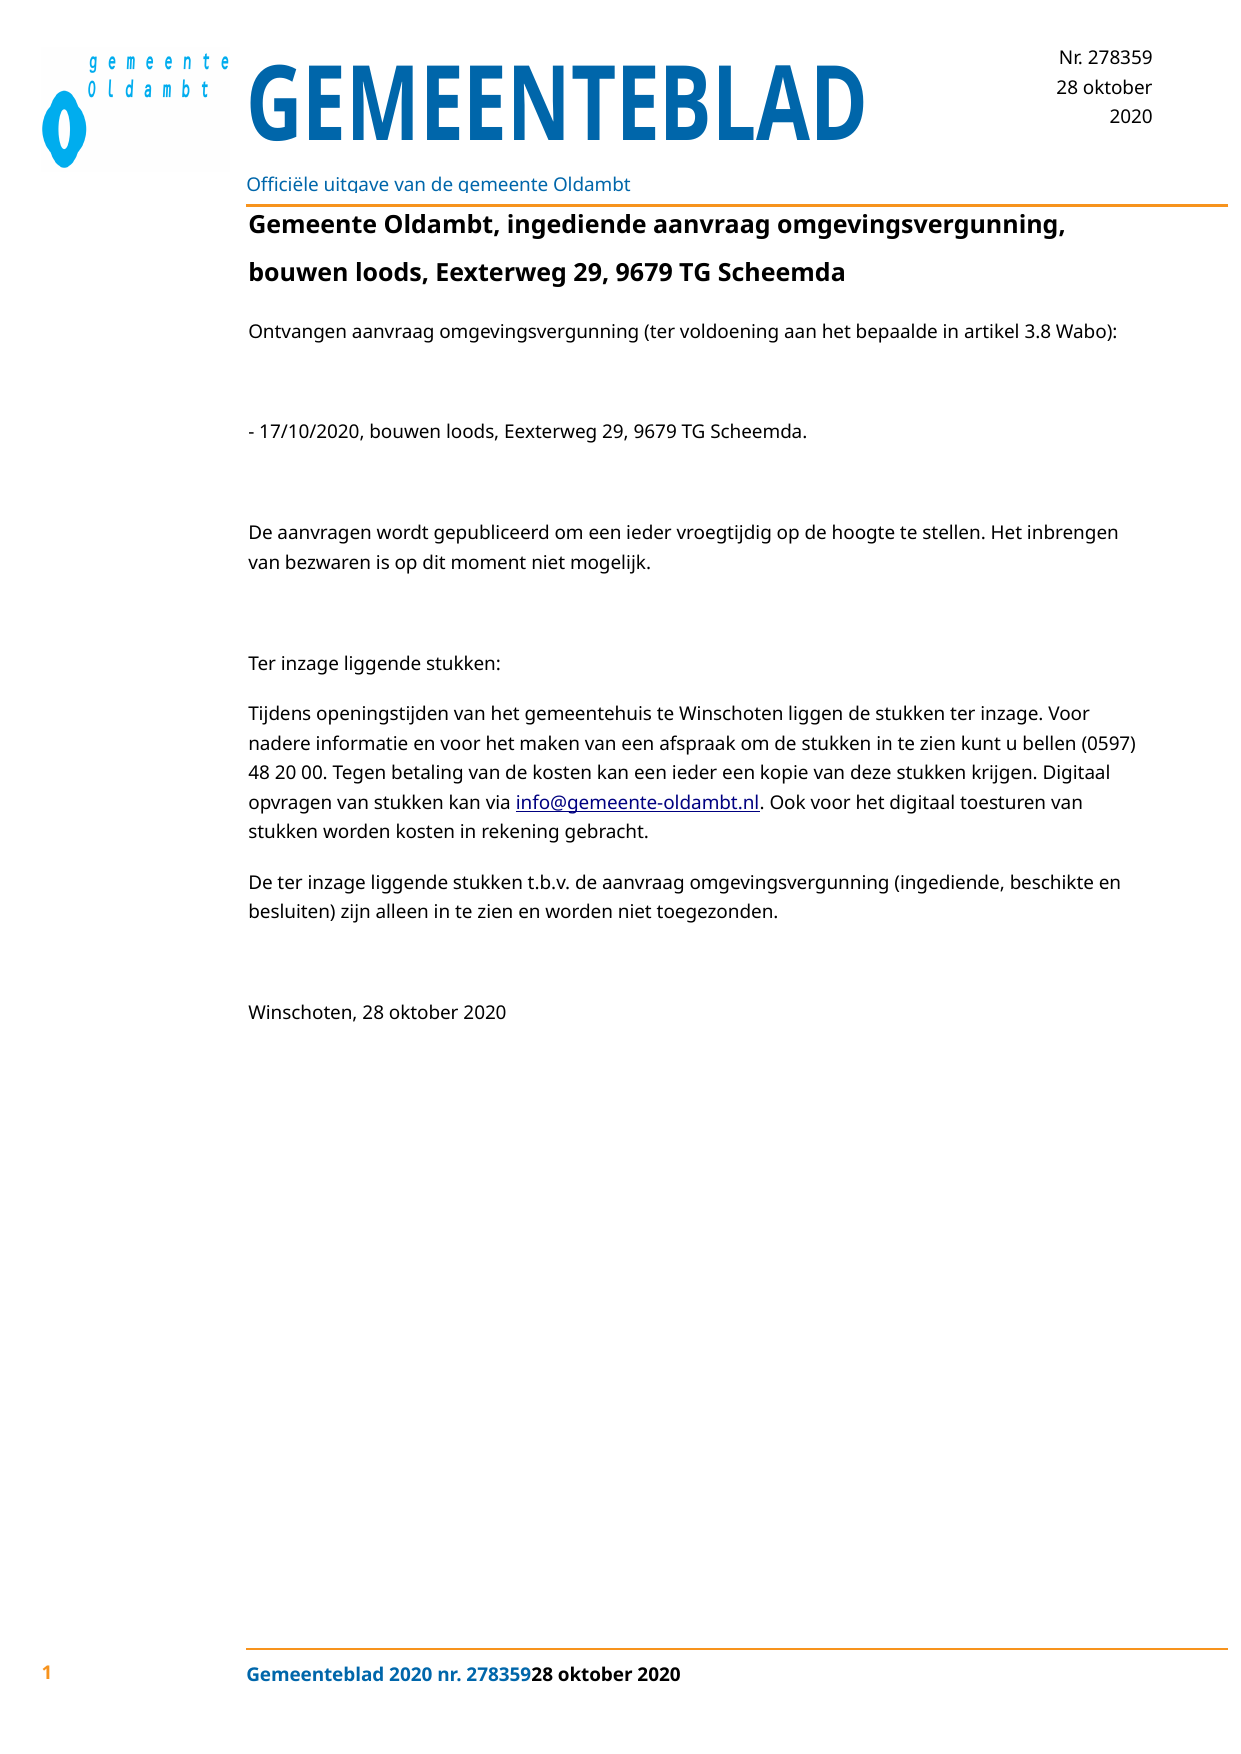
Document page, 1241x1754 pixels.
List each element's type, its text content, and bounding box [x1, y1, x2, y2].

text Ontvangen aanvraag omgevingsvergunning (ter voldoening aan het bepaalde in artikel 3.8 Wabo): [248, 318, 1152, 344]
text De aanvragen wordt gepubliceerd om een ieder vroegtijdig op de hoogte te stellen. Het inbrengen van bezwaren is op dit moment niet mogelijk. [248, 519, 1152, 575]
picture [41, 47, 231, 172]
text Gemeente Oldambt, ingediende aanvraag omgevingsvergunning, bouwen loods, Eexterweg 29, 9679 TG Scheemda [248, 207, 1152, 288]
text De ter inzage liggende stukken t.b.v. de aanvraag omgevingsvergunning (ingediende, beschikte en besluiten) zijn alleen in te zien en worden niet toegezonden. [248, 869, 1152, 924]
text Ter inzage liggende stukken: [248, 650, 1152, 676]
text Tijdens openingstijden van het gemeentehuis te Winschoten liggen de stukken ter inzage. Voor nadere informatie en voor het maken van een afspraak om de stukken in te zien kunt u bellen (0597) 48 20 00. Tegen betaling van de kosten kan een ieder een kopie van deze stukken krijgen. Digitaal opvragen van stukken kan via info@gemeente-oldambt.nl. Ook voor het digitaal toesturen van stukken worden kosten in rekening gebracht. [248, 700, 1152, 844]
text - 17/10/2020, bouwen loods, Eexterweg 29, 9679 TG Scheemda. [248, 419, 1152, 444]
text Winschoten, 28 oktober 2020 [248, 999, 1152, 1025]
